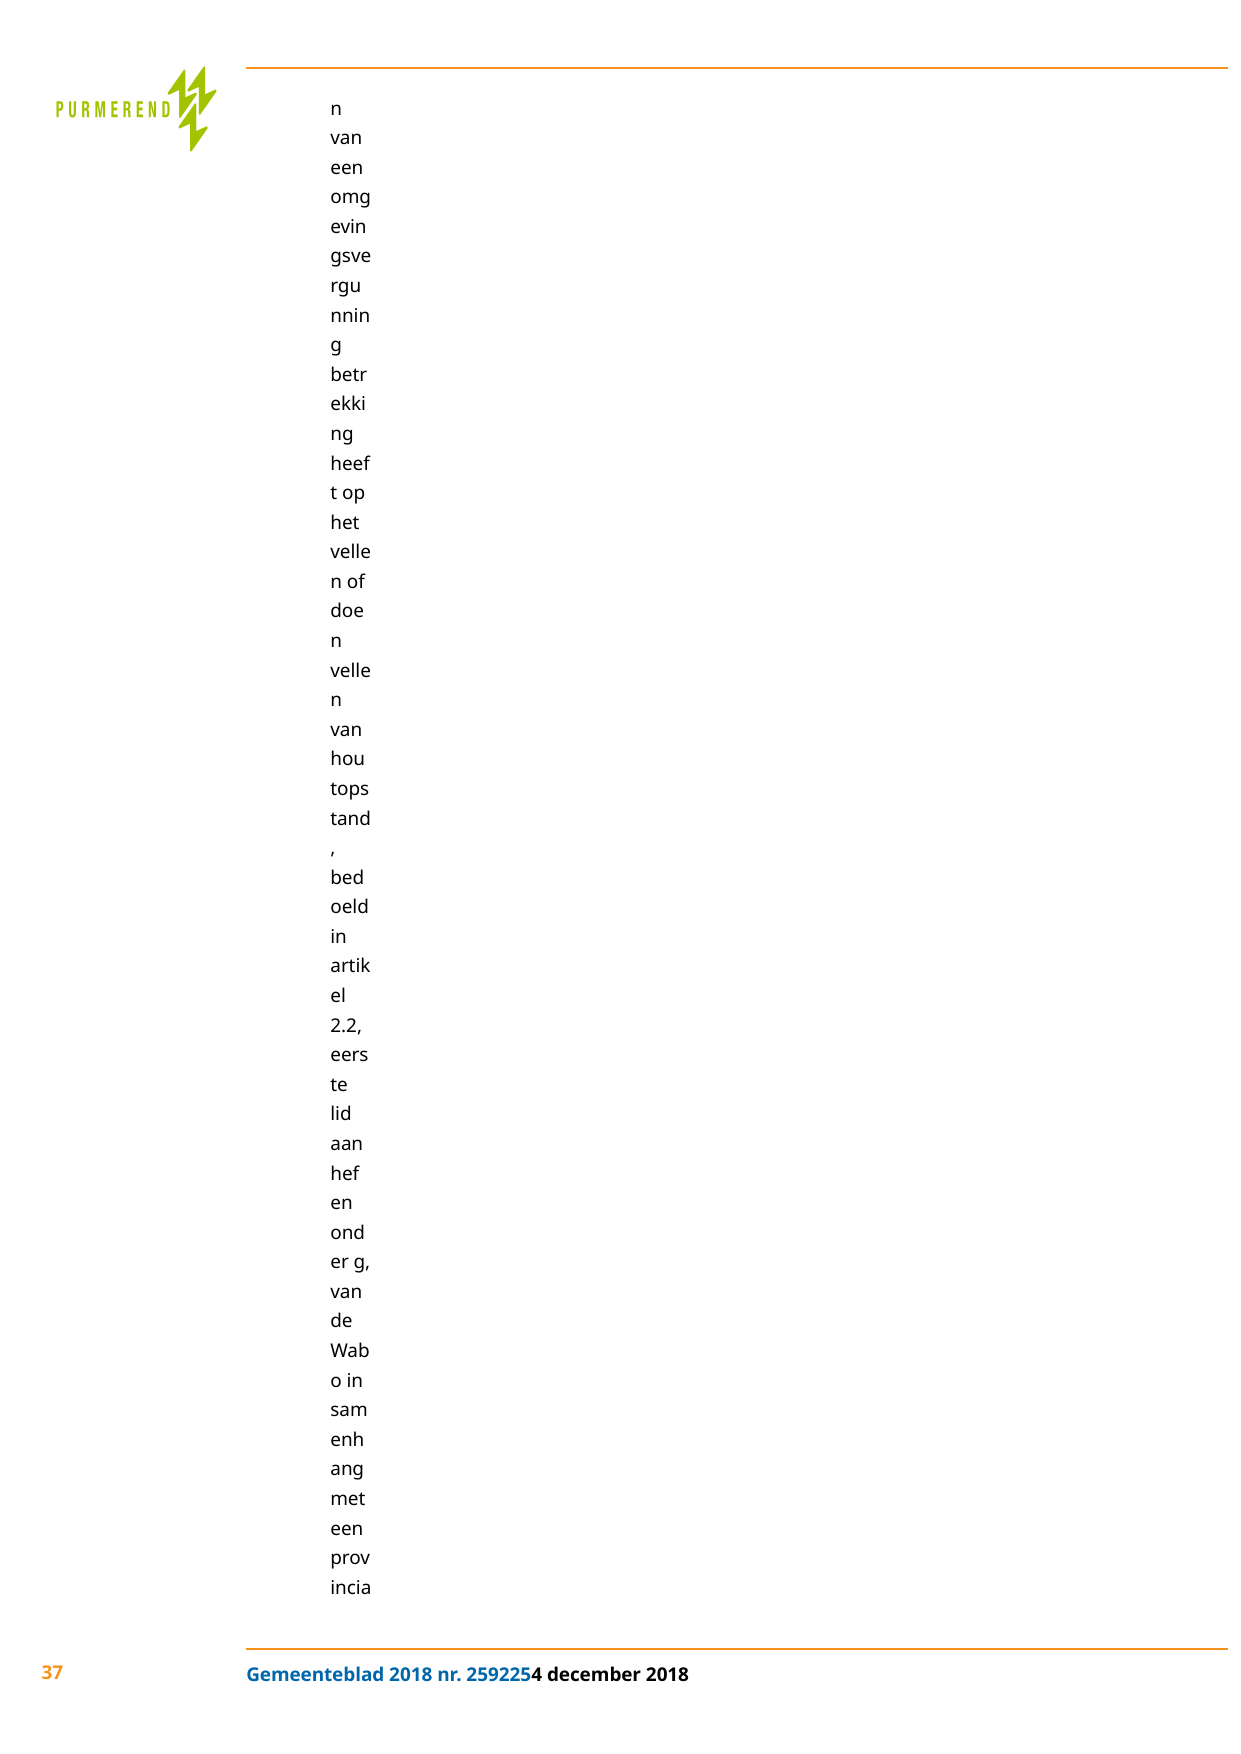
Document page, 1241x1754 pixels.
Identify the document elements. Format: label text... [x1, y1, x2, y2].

table_cell [289, 95, 330, 1600]
table_cell [248, 95, 289, 1600]
table_cell [371, 95, 412, 1600]
picture [41, 47, 231, 172]
table_cell n van een omgevingsvergunning betrekking heeft op het vellen of doen vellen van houtopstand, bedoeld in artikel 2.2, eerste lid aanhef en onder g, van de Wabo in samenhang met een provincia [330, 95, 371, 1600]
